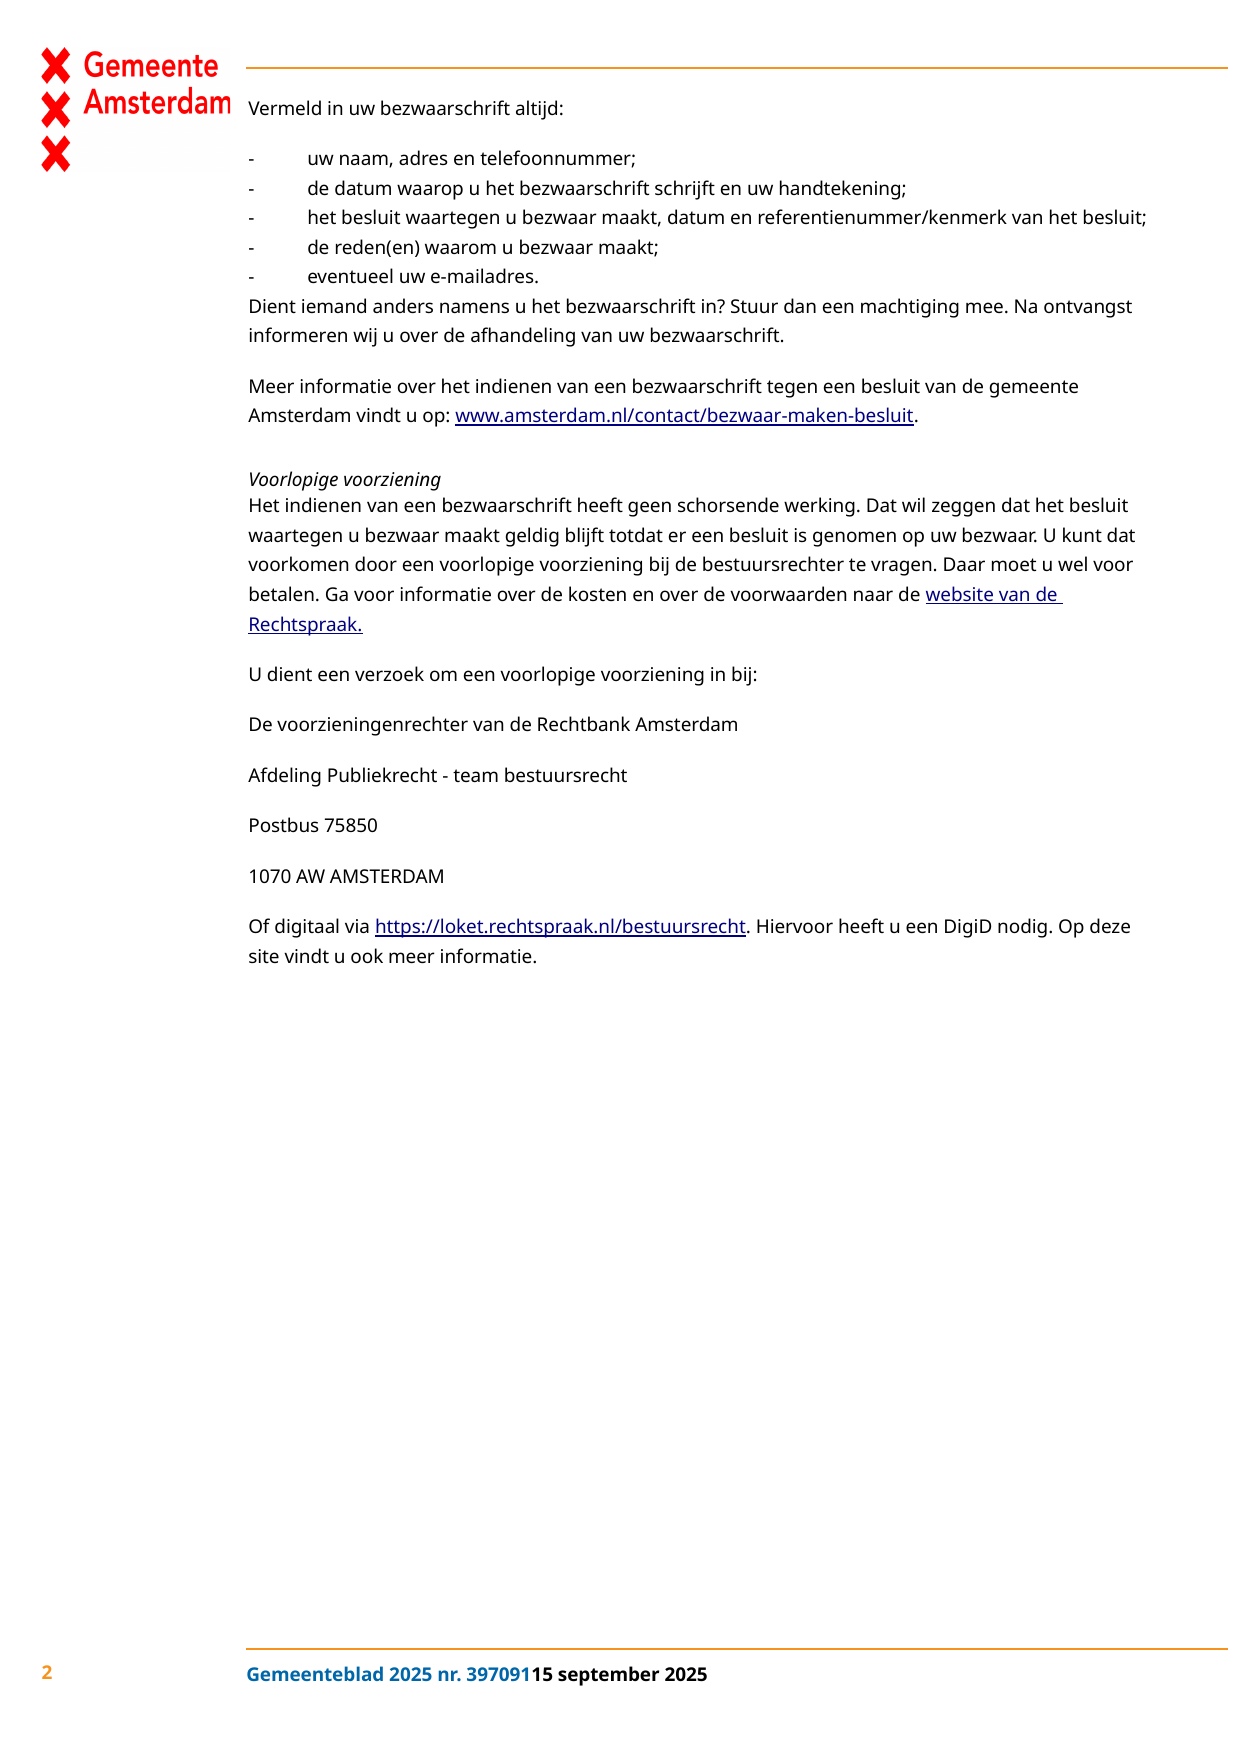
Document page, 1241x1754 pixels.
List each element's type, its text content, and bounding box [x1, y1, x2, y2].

text Vermeld in uw bezwaarschrift altijd: [248, 95, 1152, 121]
picture [41, 47, 231, 172]
text De voorzieningenrechter van de Rechtbank Amsterdam [248, 712, 1152, 737]
text Het indienen van een bezwaarschrift heeft geen schorsende werking. Dat wil zeggen dat het besluit waartegen u bezwaar maakt geldig blijft totdat er een besluit is genomen op uw bezwaar. U kunt dat voorkomen door een voorlopige voorziening bij de bestuursrechter te vragen. Daar moet u wel voor betalen. Ga voor informatie over de kosten en over de voorwaarden naar de website van de Rechtspraak. [248, 492, 1152, 636]
text Voorlopige voorziening [248, 467, 1152, 492]
list de datum waarop u het bezwaarschrift schrijft en uw handtekening; [248, 175, 1152, 201]
text Postbus 75850 [248, 812, 1152, 838]
text U dient een verzoek om een voorlopige voorziening in bij: [248, 661, 1152, 687]
text Of digitaal via https://loket.rechtspraak.nl/bestuursrecht. Hiervoor heeft u een DigiD nodig. Op deze site vindt u ook meer informatie. [248, 913, 1152, 968]
text 1070 AW AMSTERDAM [248, 863, 1152, 888]
text Meer informatie over het indienen van een bezwaarschrift tegen een besluit van de gemeente Amsterdam vindt u op: www.amsterdam.nl/contact/bezwaar-maken-besluit. [248, 373, 1152, 428]
list eventueel uw e-mailadres. [248, 263, 1152, 289]
list het besluit waartegen u bezwaar maakt, datum en referentienummer/kenmerk van het besluit; [248, 204, 1152, 230]
text Dient iemand anders namens u het bezwaarschrift in? Stuur dan een machtiging mee. Na ontvangst informeren wij u over de afhandeling van uw bezwaarschrift. [248, 293, 1152, 348]
list de reden(en) waarom u bezwaar maakt; [248, 234, 1152, 260]
list uw naam, adres en telefoonnummer; [248, 145, 1152, 171]
text Afdeling Publiekrecht - team bestuursrecht [248, 762, 1152, 788]
